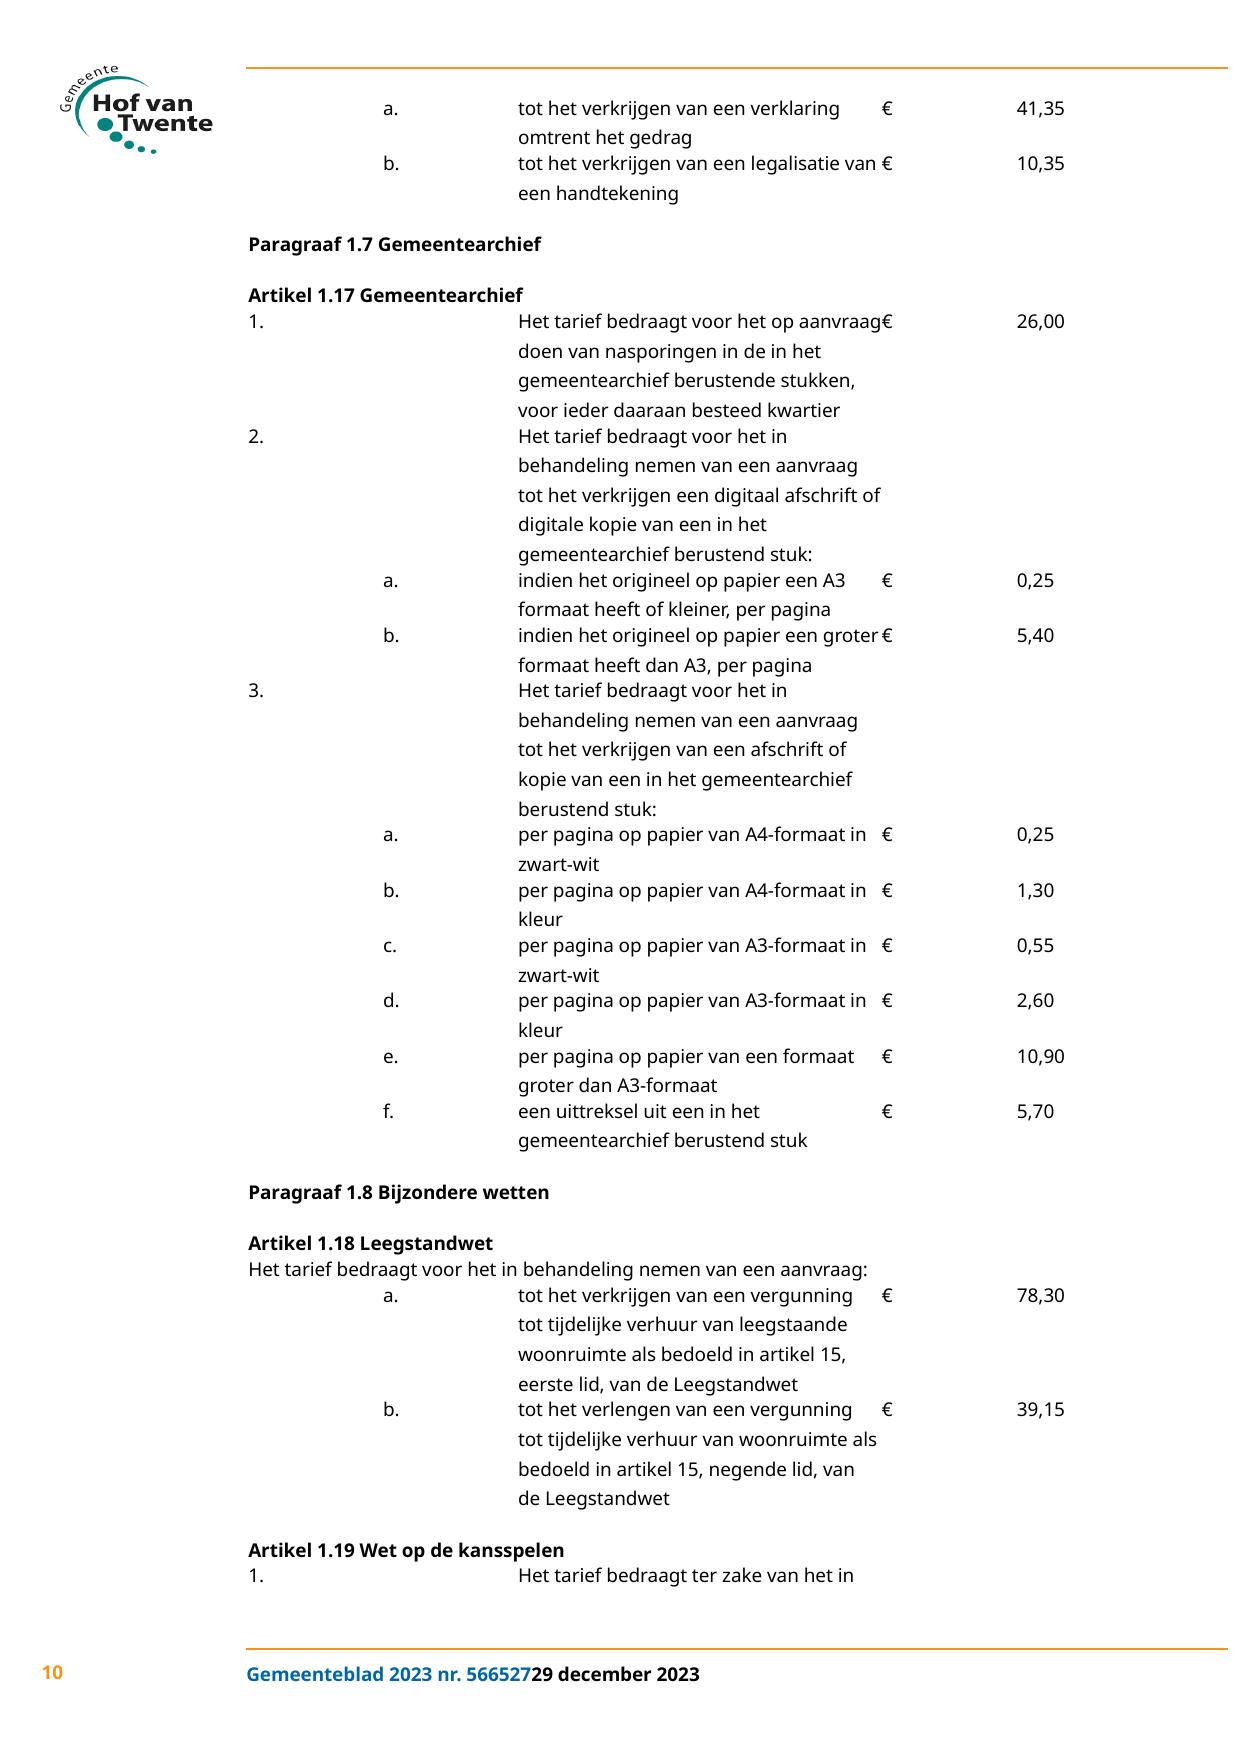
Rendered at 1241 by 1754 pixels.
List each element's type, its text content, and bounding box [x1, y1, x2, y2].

table_cell 2. [248, 423, 383, 567]
table_cell Het tarief bedraagt voor het in behandeling nemen van een aanvraag: [248, 1256, 882, 1282]
table_cell € [882, 567, 1017, 622]
table_cell [882, 1205, 1017, 1231]
table_cell [1017, 283, 1152, 308]
table_cell [248, 932, 383, 987]
table_cell € [882, 988, 1017, 1043]
table_cell [882, 1154, 1017, 1179]
table_cell [1017, 1154, 1152, 1179]
table_cell b. [383, 1397, 518, 1511]
table_cell [518, 257, 882, 283]
table_cell € [882, 1098, 1017, 1153]
table_cell € [882, 1397, 1017, 1511]
table_cell 0,55 [1017, 932, 1152, 987]
table_cell [383, 308, 518, 423]
table_cell [882, 231, 1017, 257]
table_cell € [882, 308, 1017, 423]
table_cell [1017, 1256, 1152, 1282]
table_cell € [882, 1043, 1017, 1098]
table_cell [1017, 1537, 1152, 1562]
table_cell [882, 678, 1017, 822]
table_cell € [882, 622, 1017, 677]
table_cell [248, 150, 383, 205]
table_cell € [882, 150, 1017, 205]
table_cell a. [383, 1282, 518, 1397]
table_cell Het tarief bedraagt voor het in behandeling nemen van een aanvraag tot het verkrijgen een digitaal afschrift of digitale kopie van een in het gemeentearchief berustend stuk: [518, 423, 882, 567]
table_cell [248, 205, 383, 231]
table_cell [383, 1154, 518, 1179]
table_cell [1017, 423, 1152, 567]
table_cell d. [383, 988, 518, 1043]
table_cell per pagina op papier van A4-formaat in zwart-wit [518, 822, 882, 877]
table_cell f. [383, 1098, 518, 1153]
table_cell [518, 1205, 882, 1231]
table_cell [1017, 1179, 1152, 1205]
table_cell tot het verlengen van een vergunning tot tijdelijke verhuur van woonruimte als bedoeld in artikel 15, negende lid, van de Leegstandwet [518, 1397, 882, 1511]
table_cell € [882, 932, 1017, 987]
table_cell [248, 1098, 383, 1153]
table_cell c. [383, 932, 518, 987]
table_cell per pagina op papier van A3-formaat in zwart-wit [518, 932, 882, 987]
table_cell 0,25 [1017, 822, 1152, 877]
table_cell 1,30 [1017, 877, 1152, 932]
table_cell 3. [248, 678, 383, 822]
table_cell indien het origineel op papier een groter formaat heeft dan A3, per pagina [518, 622, 882, 677]
table_cell per pagina op papier van een formaat groter dan A3-formaat [518, 1043, 882, 1098]
table_cell tot het verkrijgen van een verklaring omtrent het gedrag [518, 95, 882, 150]
table_cell Paragraaf 1.7 Gemeentearchief [248, 231, 882, 257]
table_cell Artikel 1.19 Wet op de kansspelen [248, 1537, 882, 1562]
table_cell 10,90 [1017, 1043, 1152, 1098]
table_cell 41,35 [1017, 95, 1152, 150]
table_cell [882, 1231, 1017, 1256]
table_cell [518, 205, 882, 231]
table_cell [882, 283, 1017, 308]
table_cell een uittreksel uit een in het gemeentearchief berustend stuk [518, 1098, 882, 1153]
table_cell [383, 1205, 518, 1231]
table_cell 10,35 [1017, 150, 1152, 205]
table_cell [1017, 1231, 1152, 1256]
table_cell 26,00 [1017, 308, 1152, 423]
table_cell indien het origineel op papier een A3 formaat heeft of kleiner, per pagina [518, 567, 882, 622]
table_cell [248, 622, 383, 677]
table_cell [248, 567, 383, 622]
table_cell [882, 1563, 1017, 1588]
table_cell b. [383, 150, 518, 205]
table_cell € [882, 822, 1017, 877]
table_cell Artikel 1.17 Gemeentearchief [248, 283, 882, 308]
picture [41, 47, 231, 172]
table_cell tot het verkrijgen van een legalisatie van een handtekening [518, 150, 882, 205]
table_cell Het tarief bedraagt voor het in behandeling nemen van een aanvraag tot het verkrijgen van een afschrift of kopie van een in het gemeentearchief berustend stuk: [518, 678, 882, 822]
table_cell [1017, 205, 1152, 231]
table_cell [1017, 1205, 1152, 1231]
table_cell [248, 1154, 383, 1179]
table_cell [248, 988, 383, 1043]
table_cell [882, 205, 1017, 231]
table_cell [248, 1282, 383, 1397]
table_cell Artikel 1.18 Leegstandwet [248, 1231, 882, 1256]
table_cell [1017, 231, 1152, 257]
table_cell 5,70 [1017, 1098, 1152, 1153]
table_cell Het tarief bedraagt voor het op aanvraag doen van nasporingen in de in het gemeentearchief berustende stukken, voor ieder daaraan besteed kwartier [518, 308, 882, 423]
table_cell € [882, 95, 1017, 150]
table_cell [518, 1154, 882, 1179]
table_cell [248, 822, 383, 877]
table_cell e. [383, 1043, 518, 1098]
table_cell [248, 95, 383, 150]
table_cell a. [383, 95, 518, 150]
table_cell [383, 257, 518, 283]
table_cell € [882, 877, 1017, 932]
table_cell [882, 1179, 1017, 1205]
table_cell 1. [248, 1563, 383, 1588]
table_cell [1017, 257, 1152, 283]
table_cell [518, 1511, 882, 1537]
table_cell € [882, 1282, 1017, 1397]
table_cell b. [383, 622, 518, 677]
table_cell [1017, 678, 1152, 822]
table_cell [248, 1397, 383, 1511]
table_cell [882, 1511, 1017, 1537]
table_cell [882, 1256, 1017, 1282]
table_cell [383, 1563, 518, 1588]
table_cell a. [383, 822, 518, 877]
table_cell [882, 423, 1017, 567]
table_cell [248, 1205, 383, 1231]
table_cell [248, 877, 383, 932]
table_cell [383, 678, 518, 822]
table_cell [383, 205, 518, 231]
table_cell Het tarief bedraagt ter zake van het in [518, 1563, 882, 1588]
table_cell [1017, 1563, 1152, 1588]
table_cell Paragraaf 1.8 Bijzondere wetten [248, 1179, 882, 1205]
table_cell [882, 257, 1017, 283]
table_cell [383, 423, 518, 567]
table_cell tot het verkrijgen van een vergunning tot tijdelijke verhuur van leegstaande woonruimte als bedoeld in artikel 15, eerste lid, van de Leegstandwet [518, 1282, 882, 1397]
table_cell 2,60 [1017, 988, 1152, 1043]
table_cell [248, 1511, 383, 1537]
table_cell [248, 257, 383, 283]
table_cell [248, 1043, 383, 1098]
table_cell b. [383, 877, 518, 932]
table_cell [1017, 1511, 1152, 1537]
table_cell 1. [248, 308, 383, 423]
table_cell [882, 1537, 1017, 1562]
table_cell 78,30 [1017, 1282, 1152, 1397]
table_cell a. [383, 567, 518, 622]
table_cell 0,25 [1017, 567, 1152, 622]
table_cell per pagina op papier van A4-formaat in kleur [518, 877, 882, 932]
table_cell per pagina op papier van A3-formaat in kleur [518, 988, 882, 1043]
table_cell 39,15 [1017, 1397, 1152, 1511]
table_cell [383, 1511, 518, 1537]
table_cell 5,40 [1017, 622, 1152, 677]
